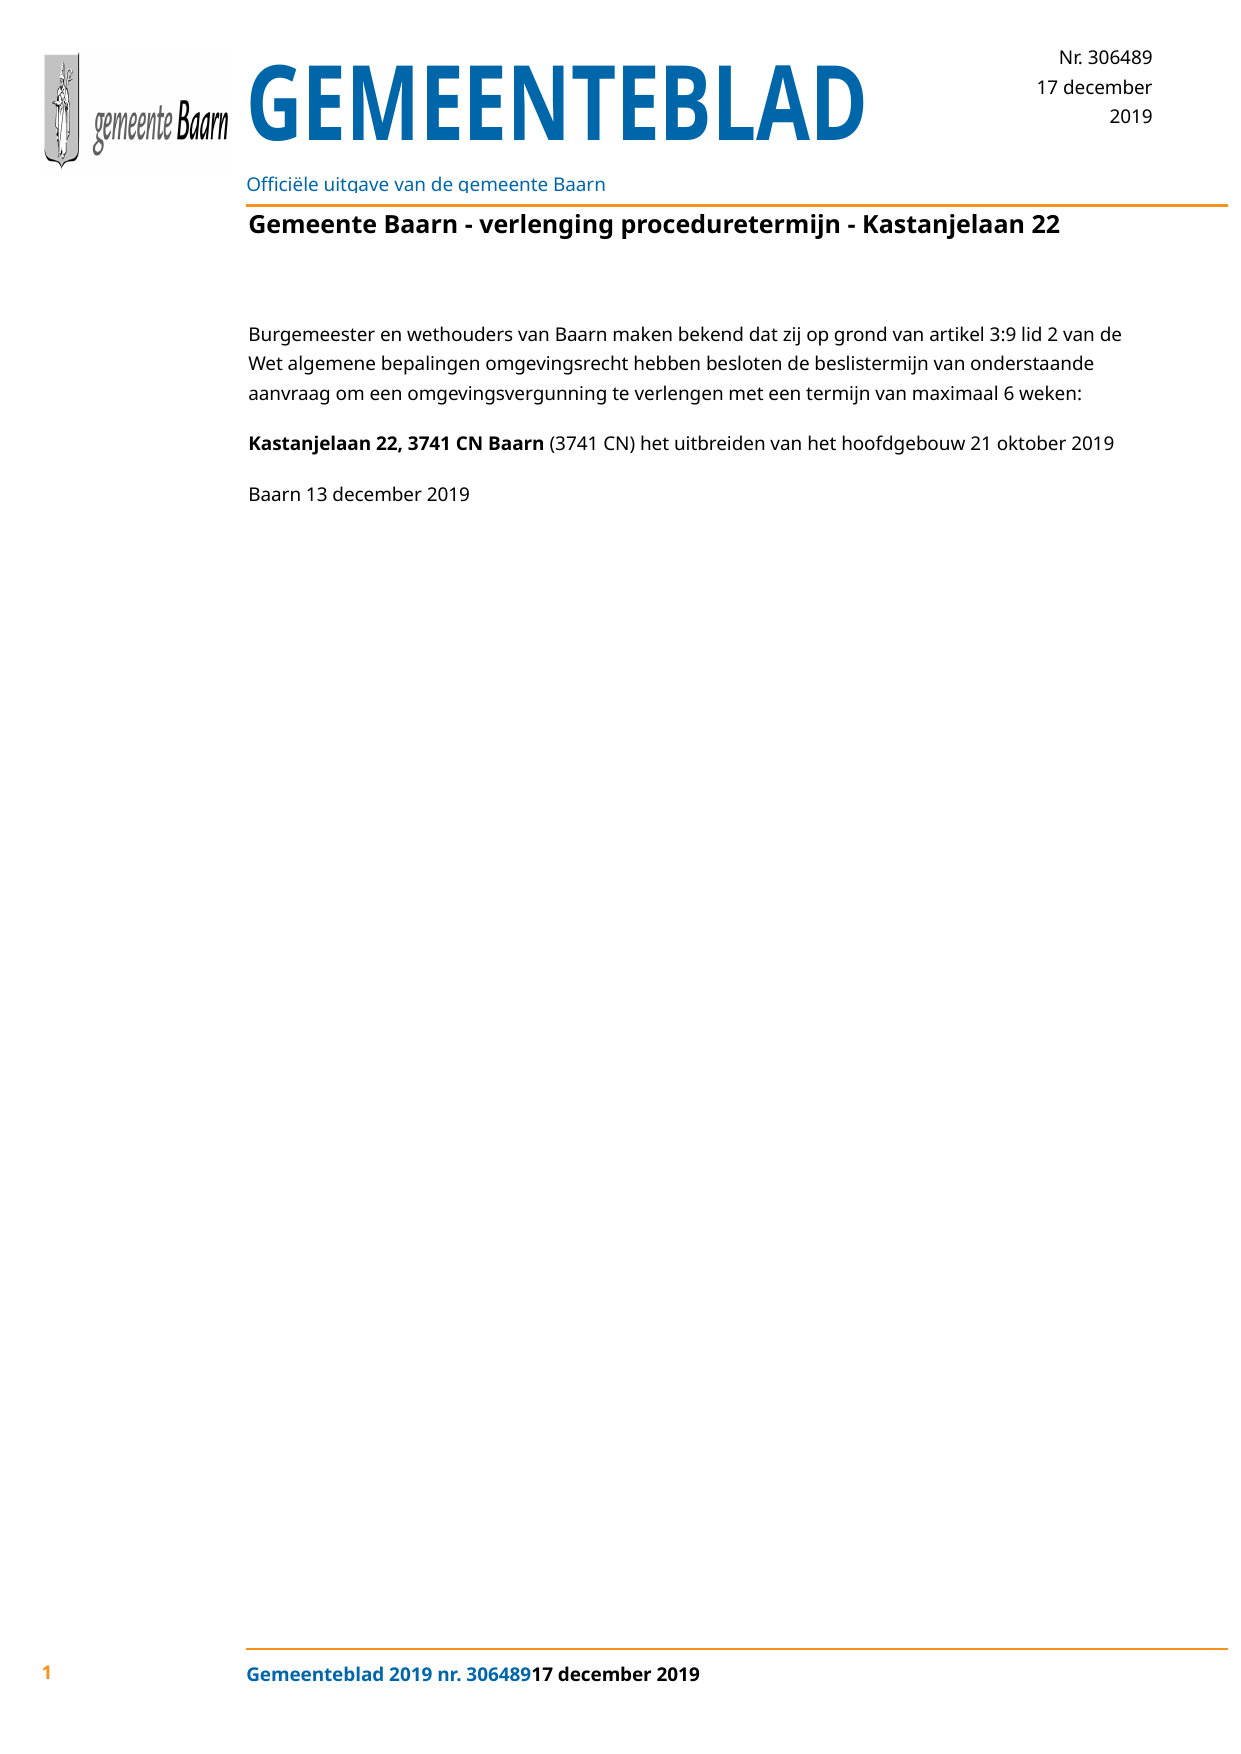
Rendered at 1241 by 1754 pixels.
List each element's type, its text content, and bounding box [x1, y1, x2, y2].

text Gemeente Baarn - verlenging proceduretermijn - Kastanjelaan 22 [248, 207, 1152, 241]
text Baarn 13 december 2019 [248, 481, 1152, 506]
text Burgemeester en wethouders van Baarn maken bekend dat zij op grond van artikel 3:9 lid 2 van de Wet algemene bepalingen omgevingsrecht hebben besloten de beslistermijn van onderstaande aanvraag om een omgevingsvergunning te verlengen met een termijn van maximaal 6 weken: [248, 321, 1152, 406]
text Kastanjelaan 22, 3741 CN Baarn (3741 CN) het uitbreiden van het hoofdgebouw 21 oktober 2019 [248, 430, 1152, 456]
picture [41, 47, 231, 172]
